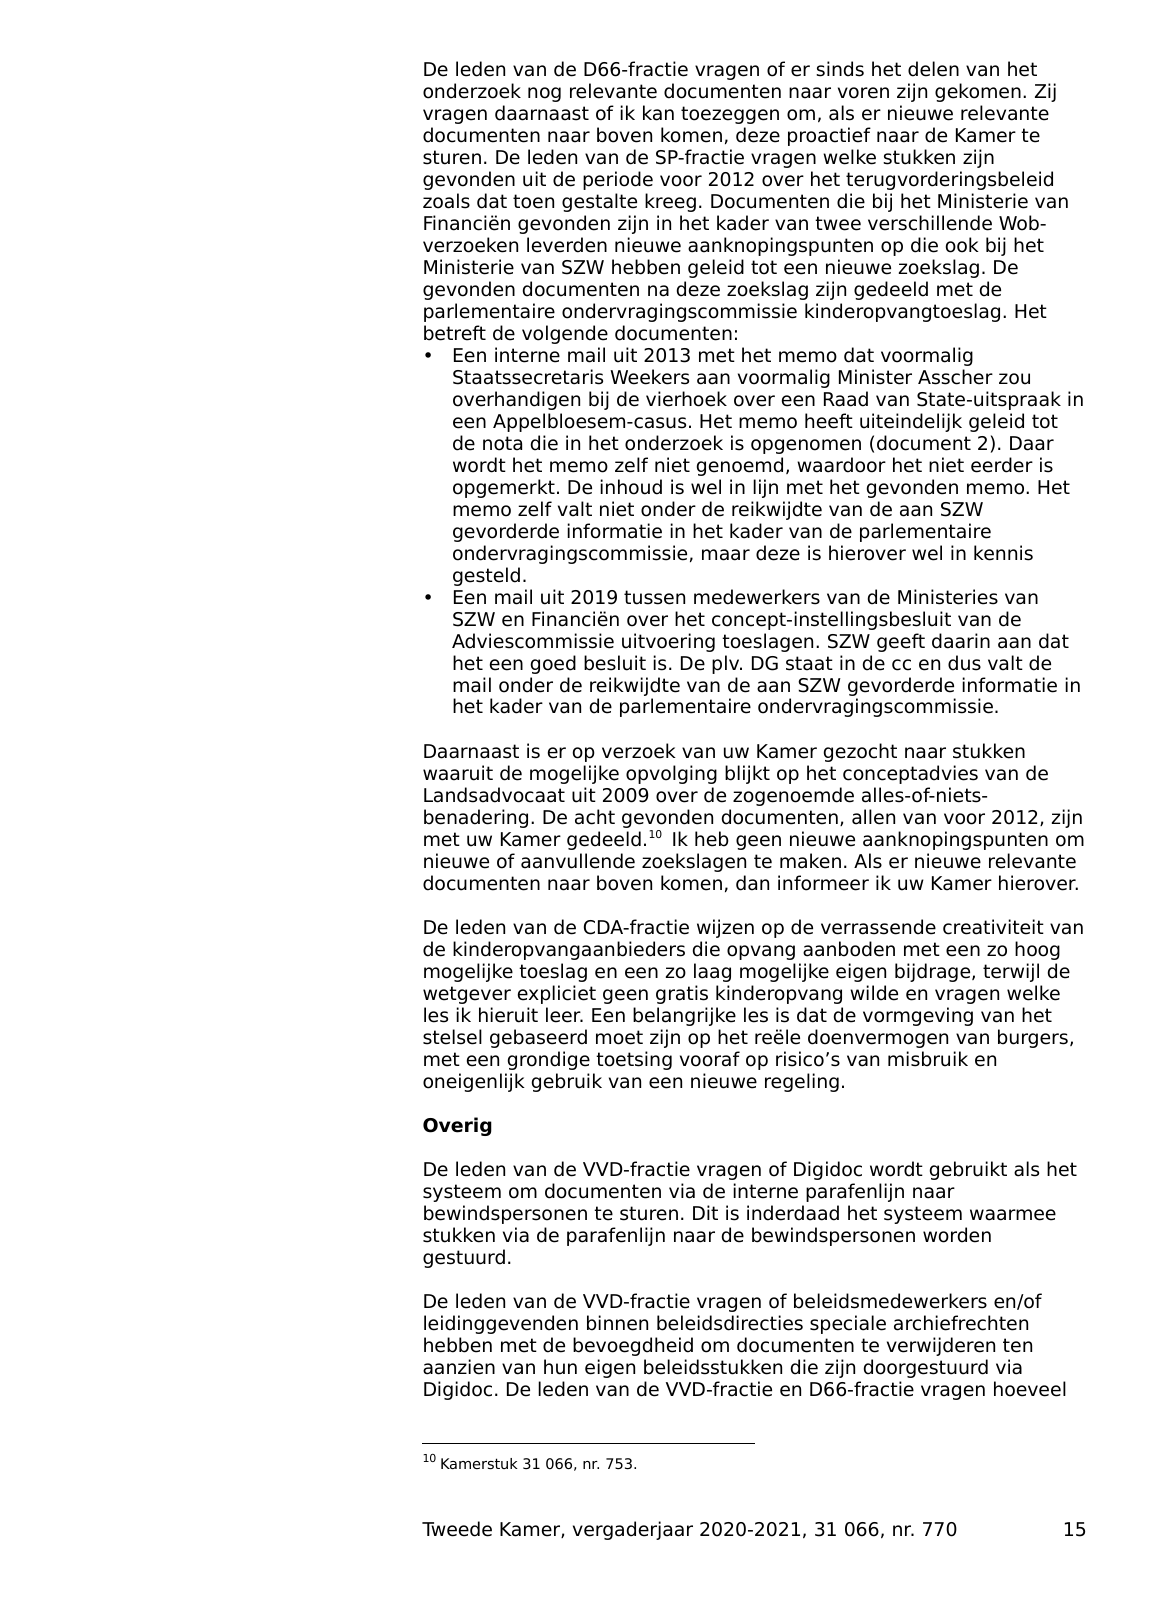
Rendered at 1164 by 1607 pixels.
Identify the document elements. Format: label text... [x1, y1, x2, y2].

text De leden van de CDA-fractie wijzen op de verrassende creativiteit van de kinderopvangaanbieders die opvang aanboden met een zo hoog mogelijke toeslag en een zo laag mogelijke eigen bijdrage, terwijl de wetgever expliciet geen gratis kinderopvang wilde en vragen welke les ik hieruit leer. Een belangrijke les is dat de vormgeving van het stelsel gebaseerd moet zijn op het reële doenvermogen van burgers, met een grondige toetsing vooraf op risico’s van misbruik en oneigenlijk gebruik van een nieuwe regeling. [422, 917, 1087, 1092]
subtitle Overig [422, 1115, 1087, 1137]
text De leden van de D66-fractie vragen of er sinds het delen van het onderzoek nog relevante documenten naar voren zijn gekomen. Zij vragen daarnaast of ik kan toezeggen om, als er nieuwe relevante documenten naar boven komen, deze proactief naar de Kamer te sturen. De leden van de SP-fractie vragen welke stukken zijn gevonden uit de periode voor 2012 over het terugvorderingsbeleid zoals dat toen gestalte kreeg. Documenten die bij het Ministerie van Financiën gevonden zijn in het kader van twee verschillende Wob-verzoeken leverden nieuwe aanknopingspunten op die ook bij het Ministerie van SZW hebben geleid tot een nieuwe zoekslag. De gevonden documenten na deze zoekslag zijn gedeeld met de parlementaire ondervragingscommissie kinderopvangtoeslag. Het betreft de volgende documenten: [422, 59, 1087, 345]
text • Een interne mail uit 2013 met het memo dat voormalig Staatssecretaris Weekers aan voormalig Minister Asscher zou overhandigen bij de vierhoek over een Raad van State-uitspraak in een Appelbloesem-casus. Het memo heeft uiteindelijk geleid tot de nota die in het onderzoek is opgenomen (document 2). Daar wordt het memo zelf niet genoemd, waardoor het niet eerder is opgemerkt. De inhoud is wel in lijn met het gevonden memo. Het memo zelf valt niet onder de reikwijdte van de aan SZW gevorderde informatie in het kader van de parlementaire ondervragingscommissie, maar deze is hierover wel in kennis gesteld. [422, 345, 1087, 587]
text • Een mail uit 2019 tussen medewerkers van de Ministeries van SZW en Financiën over het concept-instellingsbesluit van de Adviescommissie uitvoering toeslagen. SZW geeft daarin aan dat het een goed besluit is. De plv. DG staat in de cc en dus valt de mail onder de reikwijdte van de aan SZW gevorderde informatie in het kader van de parlementaire ondervragingscommissie. [422, 587, 1087, 718]
text Kamerstuk 31 066, nr. 753. [422, 1452, 1087, 1474]
text Daarnaast is er op verzoek van uw Kamer gezocht naar stukken waaruit de mogelijke opvolging blijkt op het conceptadvies van de Landsadvocaat uit 2009 over de zogenoemde alles-of-niets-benadering. De acht gevonden documenten, allen van voor 2012, zijn met uw Kamer gedeeld. Ik heb geen nieuwe aanknopingspunten om nieuwe of aanvullende zoekslagen te maken. Als er nieuwe relevante documenten naar boven komen, dan informeer ik uw Kamer hierover. [422, 741, 1087, 894]
text De leden van de VVD-fractie vragen of Digidoc wordt gebruikt als het systeem om documenten via de interne parafenlijn naar bewindspersonen te sturen. Dit is inderdaad het systeem waarmee stukken via de parafenlijn naar de bewindspersonen worden gestuurd. [422, 1159, 1087, 1269]
text De leden van de VVD-fractie vragen of beleidsmedewerkers en/of leidinggevenden binnen beleidsdirecties speciale archiefrechten hebben met de bevoegdheid om documenten te verwijderen ten aanzien van hun eigen beleidsstukken die zijn doorgestuurd via Digidoc. De leden van de VVD-fractie en D66-fractie vragen hoeveel [422, 1291, 1087, 1401]
